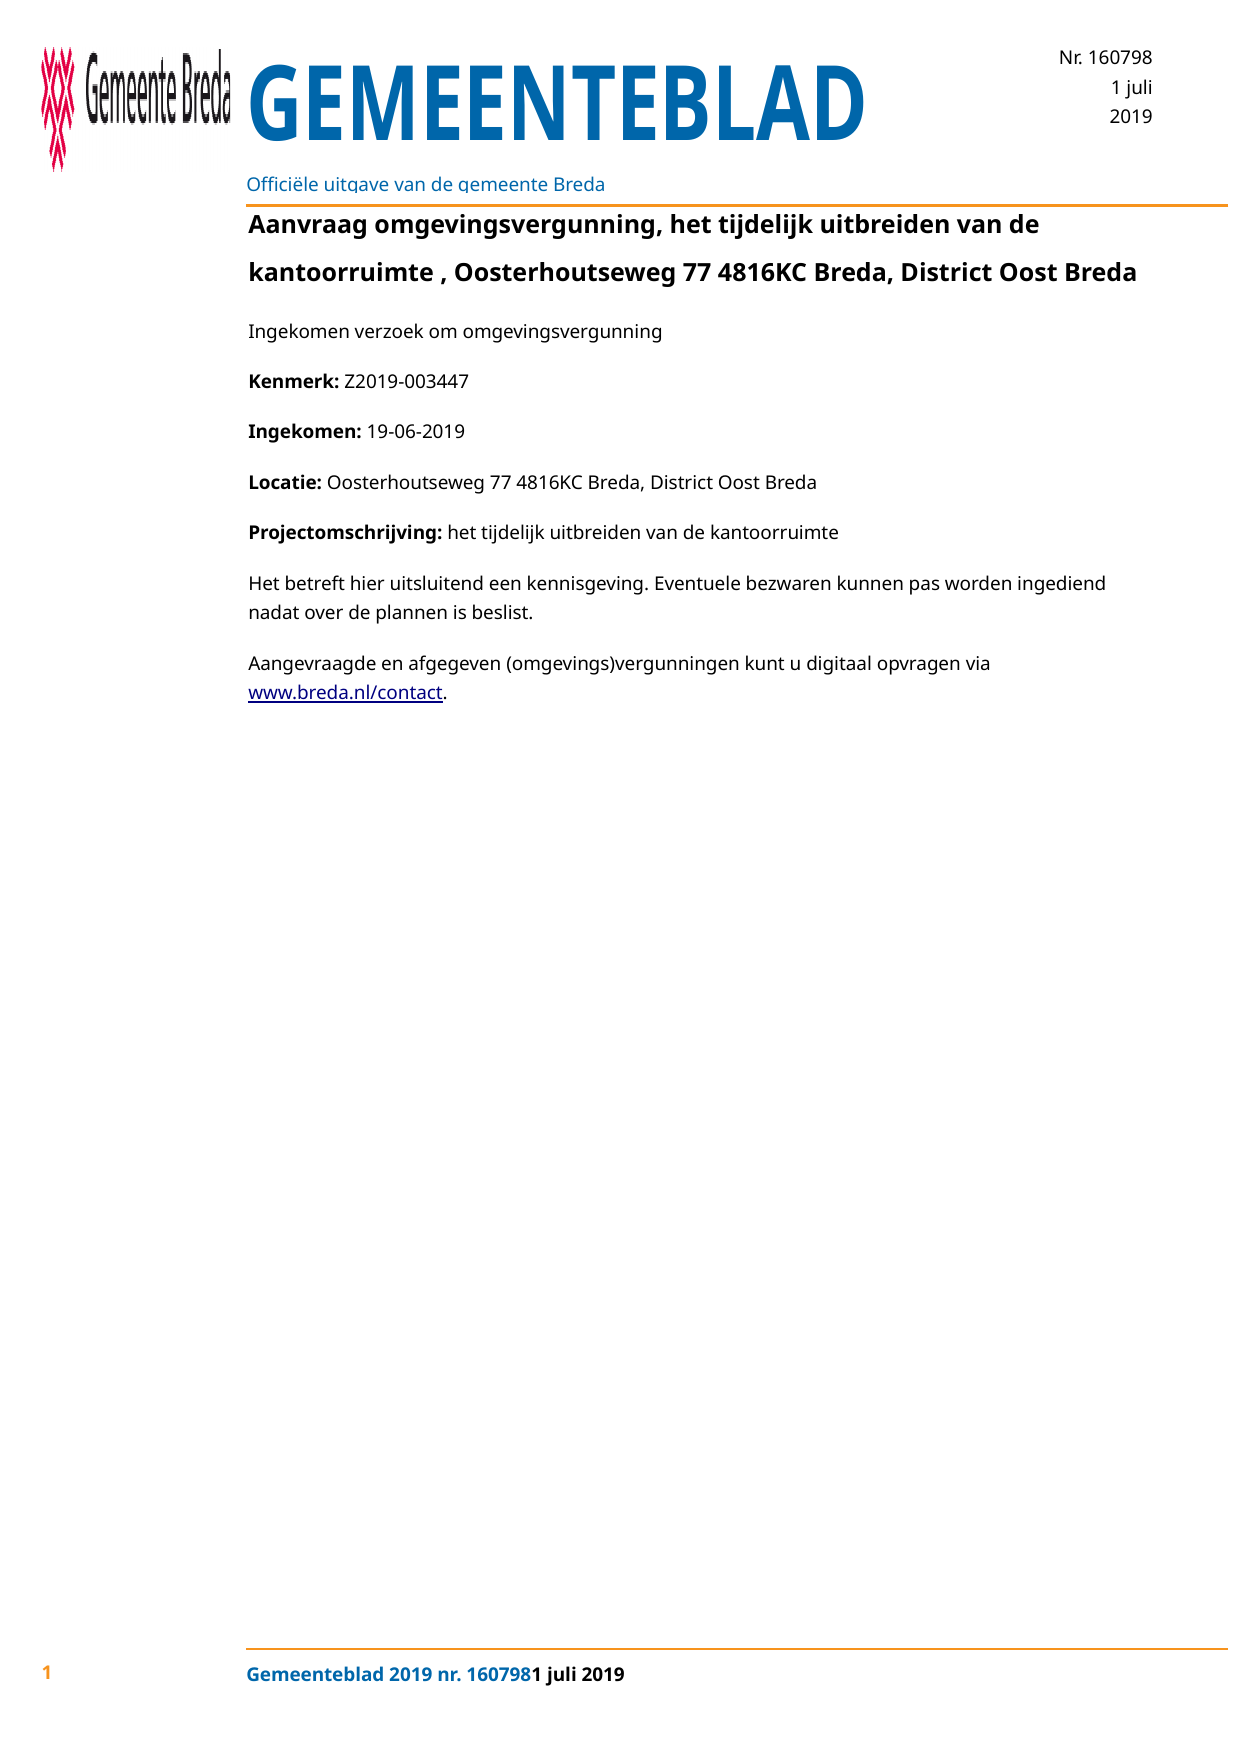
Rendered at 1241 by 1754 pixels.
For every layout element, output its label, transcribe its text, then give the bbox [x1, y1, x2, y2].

text Het betreft hier uitsluitend een kennisgeving. Eventuele bezwaren kunnen pas worden ingediend nadat over de plannen is beslist. [248, 570, 1152, 625]
text Ingekomen: 19-06-2019 [248, 419, 1152, 444]
text Locatie: Oosterhoutseweg 77 4816KC Breda, District Oost Breda [248, 469, 1152, 495]
text Kenmerk: Z2019-003447 [248, 368, 1152, 394]
text Projectomschrijving: het tijdelijk uitbreiden van de kantoorruimte [248, 519, 1152, 545]
text Aanvraag omgevingsvergunning, het tijdelijk uitbreiden van de kantoorruimte , Oosterhoutseweg 77 4816KC Breda, District Oost Breda [248, 207, 1152, 288]
picture [41, 47, 231, 172]
text Ingekomen verzoek om omgevingsvergunning [248, 318, 1152, 344]
text Aangevraagde en afgegeven (omgevings)vergunningen kunt u digitaal opvragen via www.breda.nl/contact. [248, 650, 1152, 705]
